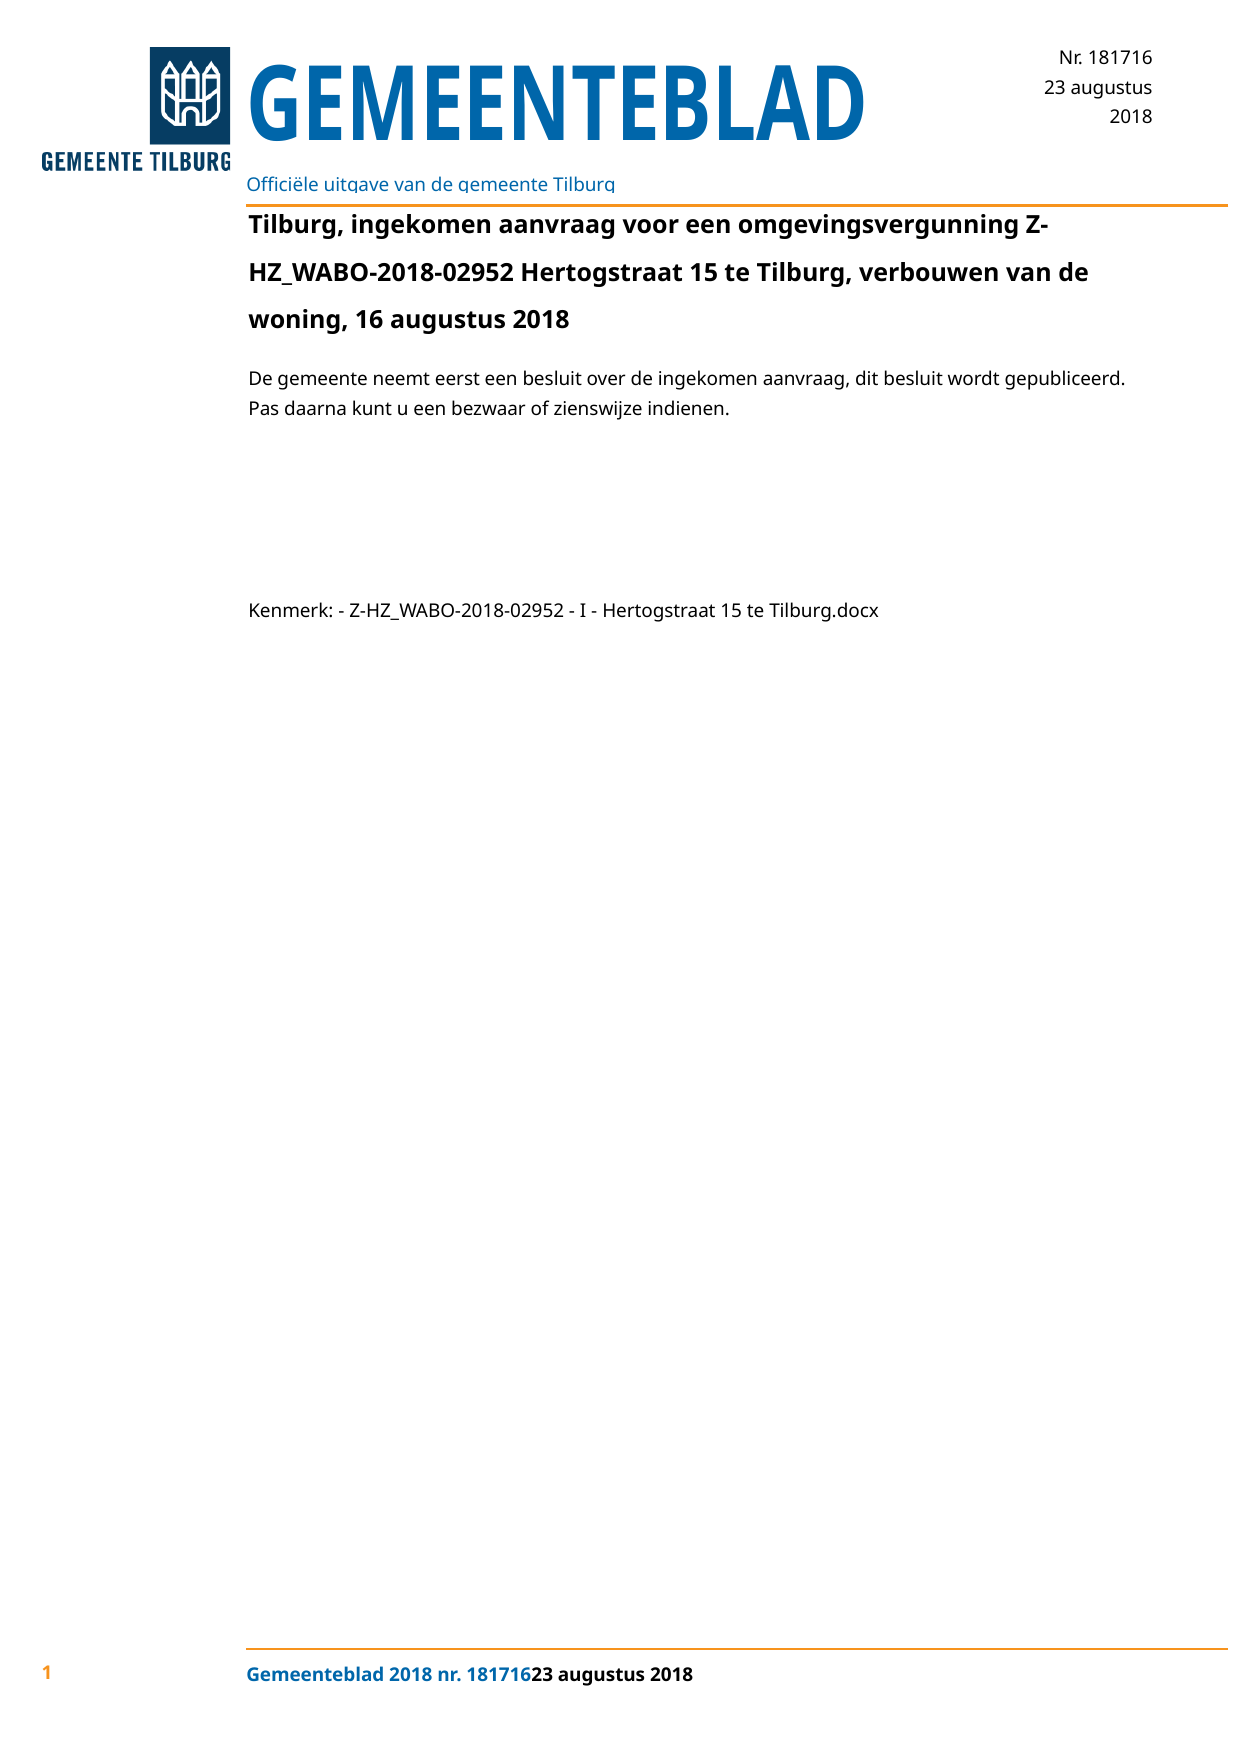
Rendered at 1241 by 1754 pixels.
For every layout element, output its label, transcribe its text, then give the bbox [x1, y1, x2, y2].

text Tilburg, ingekomen aanvraag voor een omgevingsvergunning Z-HZ_WABO-2018-02952 Hertogstraat 15 te Tilburg, verbouwen van de woning, 16 augustus 2018 [248, 207, 1152, 336]
text Kenmerk: - Z-HZ_WABO-2018-02952 - I - Hertogstraat 15 te Tilburg.docx [248, 597, 1152, 622]
picture [41, 47, 231, 172]
text De gemeente neemt eerst een besluit over de ingekomen aanvraag, dit besluit wordt gepubliceerd. Pas daarna kunt u een bezwaar of zienswijze indienen. [248, 366, 1152, 421]
